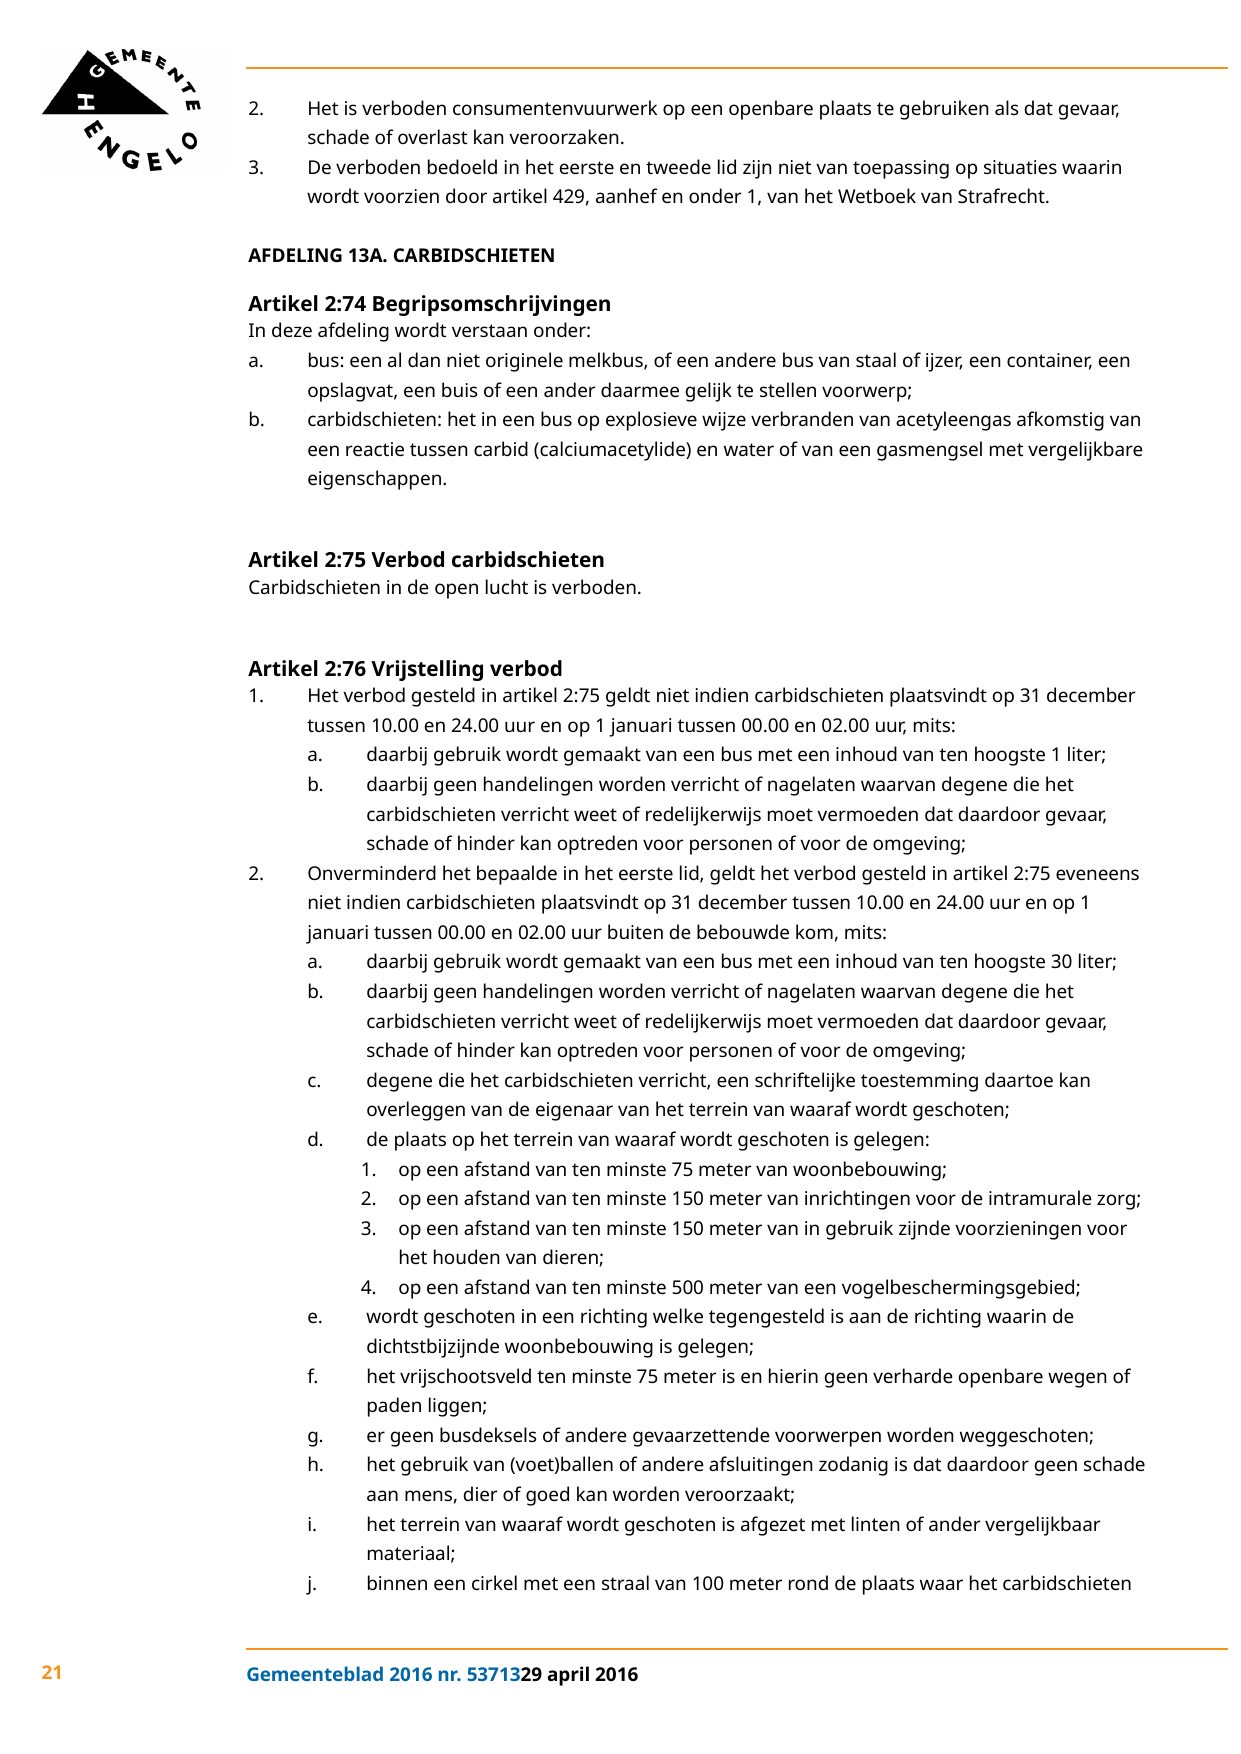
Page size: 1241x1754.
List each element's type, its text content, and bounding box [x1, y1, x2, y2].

text Artikel 2:76 Vrijstelling verbod [248, 654, 1152, 682]
text Artikel 2:74 Begripsomschrijvingen [248, 289, 1152, 318]
text Artikel 2:75 Verbod carbidschieten [248, 546, 1152, 574]
list het gebruik van (voet)ballen of andere afsluitingen zodanig is dat daardoor geen schade aan mens, dier of goed kan worden veroorzaakt; [307, 1452, 1152, 1507]
list er geen busdeksels of andere gevaarzettende voorwerpen worden weggeschoten; [307, 1422, 1152, 1448]
list wordt geschoten in een richting welke tegengesteld is aan de richting waarin de dichtstbijzijnde woonbebouwing is gelegen; [307, 1304, 1152, 1359]
list Het verbod gesteld in artikel 2:75 geldt niet indien carbidschieten plaatsvindt op 31 december tussen 10.00 en 24.00 uur en op 1 januari tussen 00.00 en 02.00 uur, mits: [248, 682, 1152, 738]
list carbidschieten: het in een bus op explosieve wijze verbranden van acetyleengas afkomstig van een reactie tussen carbid (calciumacetylide) en water of van een gasmengsel met vergelijkbare eigenschappen. [248, 406, 1152, 491]
list de plaats op het terrein van waaraf wordt geschoten is gelegen: [307, 1126, 1152, 1152]
list op een afstand van ten minste 500 meter van een vogelbeschermingsgebied; [361, 1274, 1152, 1300]
list binnen een cirkel met een straal van 100 meter rond de plaats waar het carbidschieten [307, 1570, 1152, 1596]
list Het is verboden consumentenvuurwerk op een openbare plaats te gebruiken als dat gevaar, schade of overlast kan veroorzaken. [248, 95, 1152, 150]
list degene die het carbidschieten verricht, een schriftelijke toestemming daartoe kan overleggen van de eigenaar van het terrein van waaraf wordt geschoten; [307, 1067, 1152, 1122]
picture [41, 47, 231, 172]
list op een afstand van ten minste 150 meter van in gebruik zijnde voorzieningen voor het houden van dieren; [361, 1215, 1152, 1270]
list daarbij gebruik wordt gemaakt van een bus met een inhoud van ten hoogste 30 liter; [307, 949, 1152, 974]
list daarbij gebruik wordt gemaakt van een bus met een inhoud van ten hoogste 1 liter; [307, 742, 1152, 767]
list het vrijschootsveld ten minste 75 meter is en hierin geen verharde openbare wegen of paden liggen; [307, 1363, 1152, 1418]
list het terrein van waaraf wordt geschoten is afgezet met linten of ander vergelijkbaar materiaal; [307, 1511, 1152, 1566]
list daarbij geen handelingen worden verricht of nagelaten waarvan degene die het carbidschieten verricht weet of redelijkerwijs moet vermoeden dat daardoor gevaar, schade of hinder kan optreden voor personen of voor de omgeving; [307, 978, 1152, 1063]
list Onverminderd het bepaalde in het eerste lid, geldt het verbod gesteld in artikel 2:75 eveneens niet indien carbidschieten plaatsvindt op 31 december tussen 10.00 en 24.00 uur en op 1 januari tussen 00.00 en 02.00 uur buiten de bebouwde kom, mits: [248, 860, 1152, 945]
list De verboden bedoeld in het eerste en tweede lid zijn niet van toepassing op situaties waarin wordt voorzien door artikel 429, aanhef en onder 1, van het Wetboek van Strafrecht. [248, 154, 1152, 209]
list op een afstand van ten minste 150 meter van inrichtingen voor de intramurale zorg; [361, 1185, 1152, 1211]
list bus: een al dan niet originele melkbus, of een andere bus van staal of ijzer, een container, een opslagvat, een buis of een ander daarmee gelijk te stellen voorwerp; [248, 347, 1152, 403]
text In deze afdeling wordt verstaan onder: [248, 318, 1152, 343]
list op een afstand van ten minste 75 meter van woonbebouwing; [361, 1156, 1152, 1182]
list daarbij geen handelingen worden verricht of nagelaten waarvan degene die het carbidschieten verricht weet of redelijkerwijs moet vermoeden dat daardoor gevaar, schade of hinder kan optreden voor personen of voor de omgeving; [307, 771, 1152, 856]
text Carbidschieten in de open lucht is verboden. [248, 574, 1152, 600]
text AFDELING 13A. CARBIDSCHIETEN [248, 243, 1152, 268]
